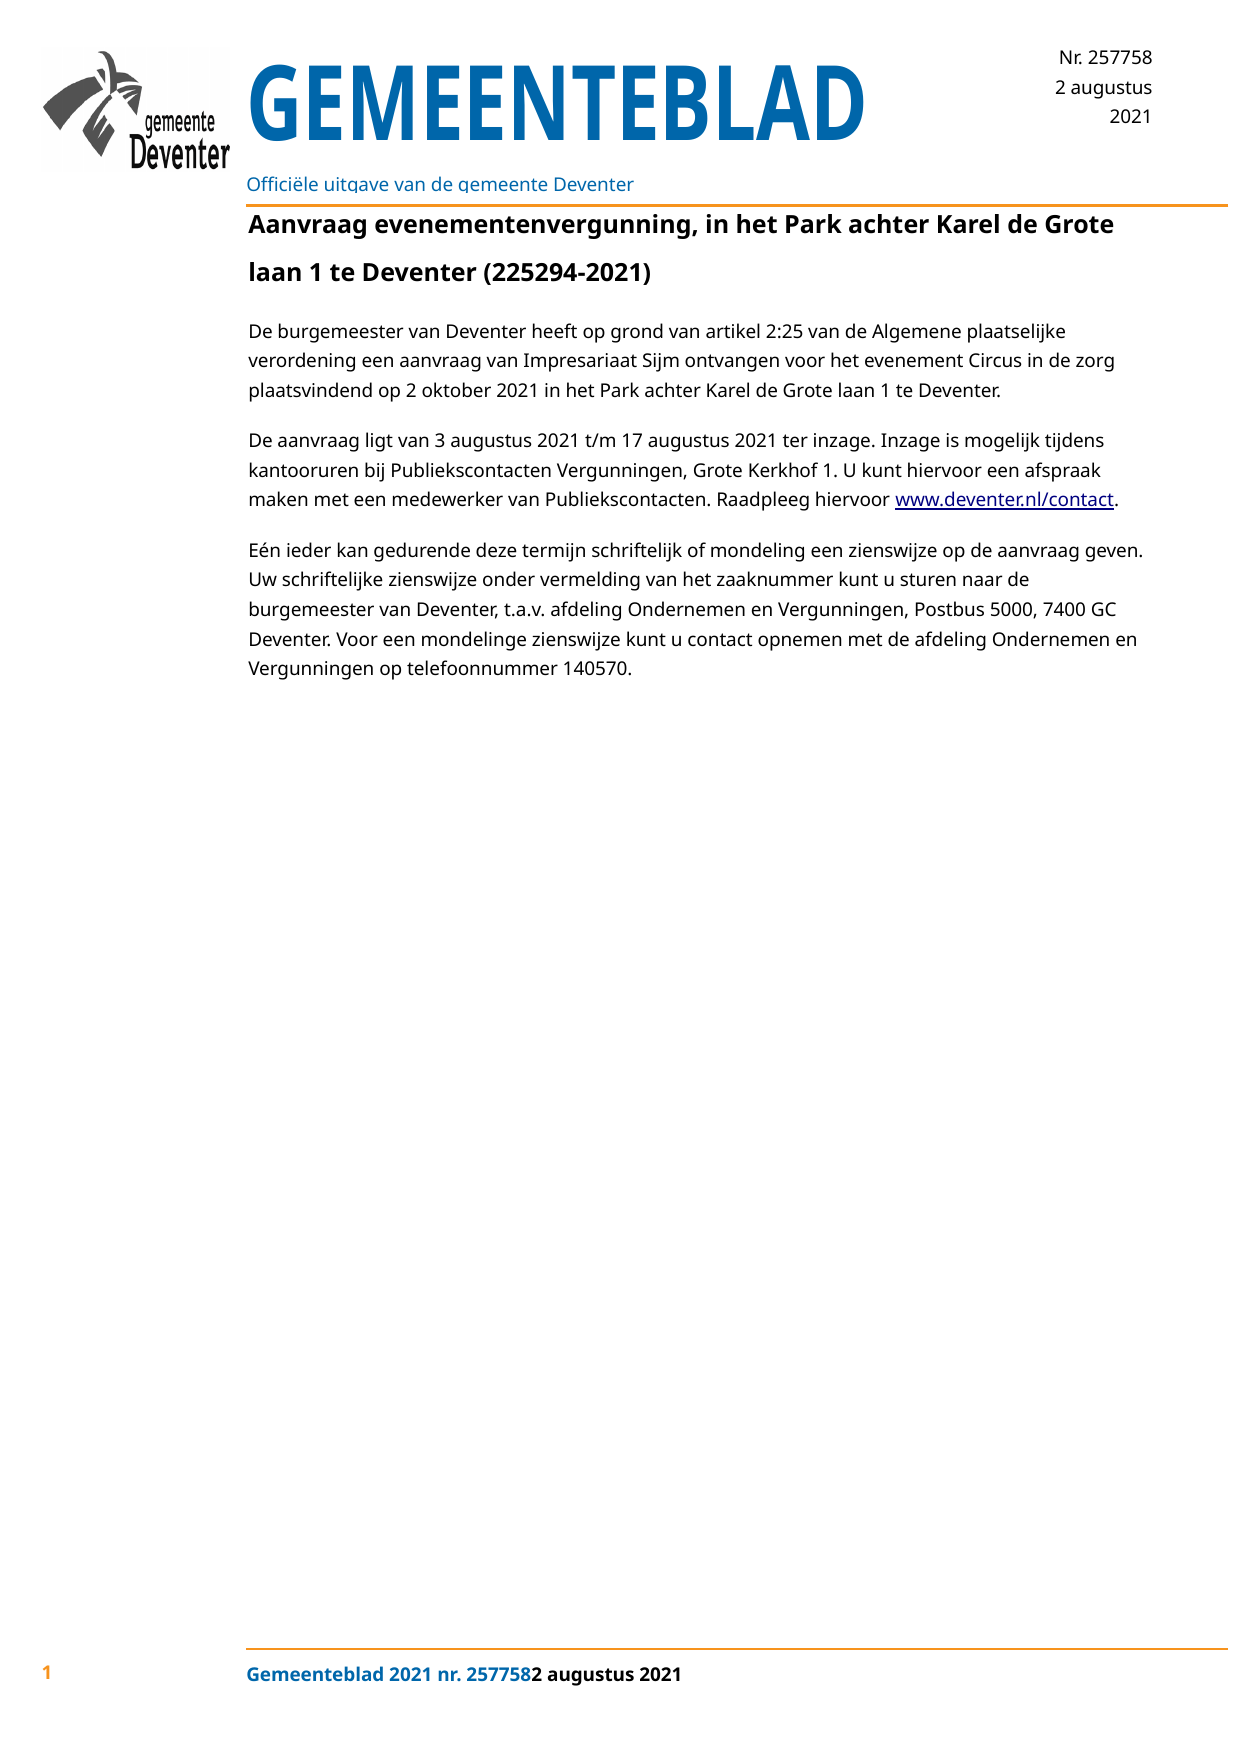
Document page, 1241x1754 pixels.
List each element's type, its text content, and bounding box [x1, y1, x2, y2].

text De aanvraag ligt van 3 augustus 2021 t/m 17 augustus 2021 ter inzage. Inzage is mogelijk tijdens kantooruren bij Publiekscontacten Vergunningen, Grote Kerkhof 1. U kunt hiervoor een afspraak maken met een medewerker van Publiekscontacten. Raadpleeg hiervoor www.deventer.nl/contact. [248, 427, 1152, 512]
text Eén ieder kan gedurende deze termijn schriftelijk of mondeling een zienswijze op de aanvraag geven. Uw schriftelijke zienswijze onder vermelding van het zaaknummer kunt u sturen naar de burgemeester van Deventer, t.a.v. afdeling Ondernemen en Vergunningen, Postbus 5000, 7400 GC Deventer. Voor een mondelinge zienswijze kunt u contact opnemen met de afdeling Ondernemen en Vergunningen op telefoonnummer 140570. [248, 537, 1152, 681]
text Aanvraag evenementenvergunning, in het Park achter Karel de Grote laan 1 te Deventer (225294-2021) [248, 207, 1152, 288]
picture [41, 47, 231, 172]
text De burgemeester van Deventer heeft op grond van artikel 2:25 van de Algemene plaatselijke verordening een aanvraag van Impresariaat Sijm ontvangen voor het evenement Circus in de zorg plaatsvindend op 2 oktober 2021 in het Park achter Karel de Grote laan 1 te Deventer. [248, 318, 1152, 403]
